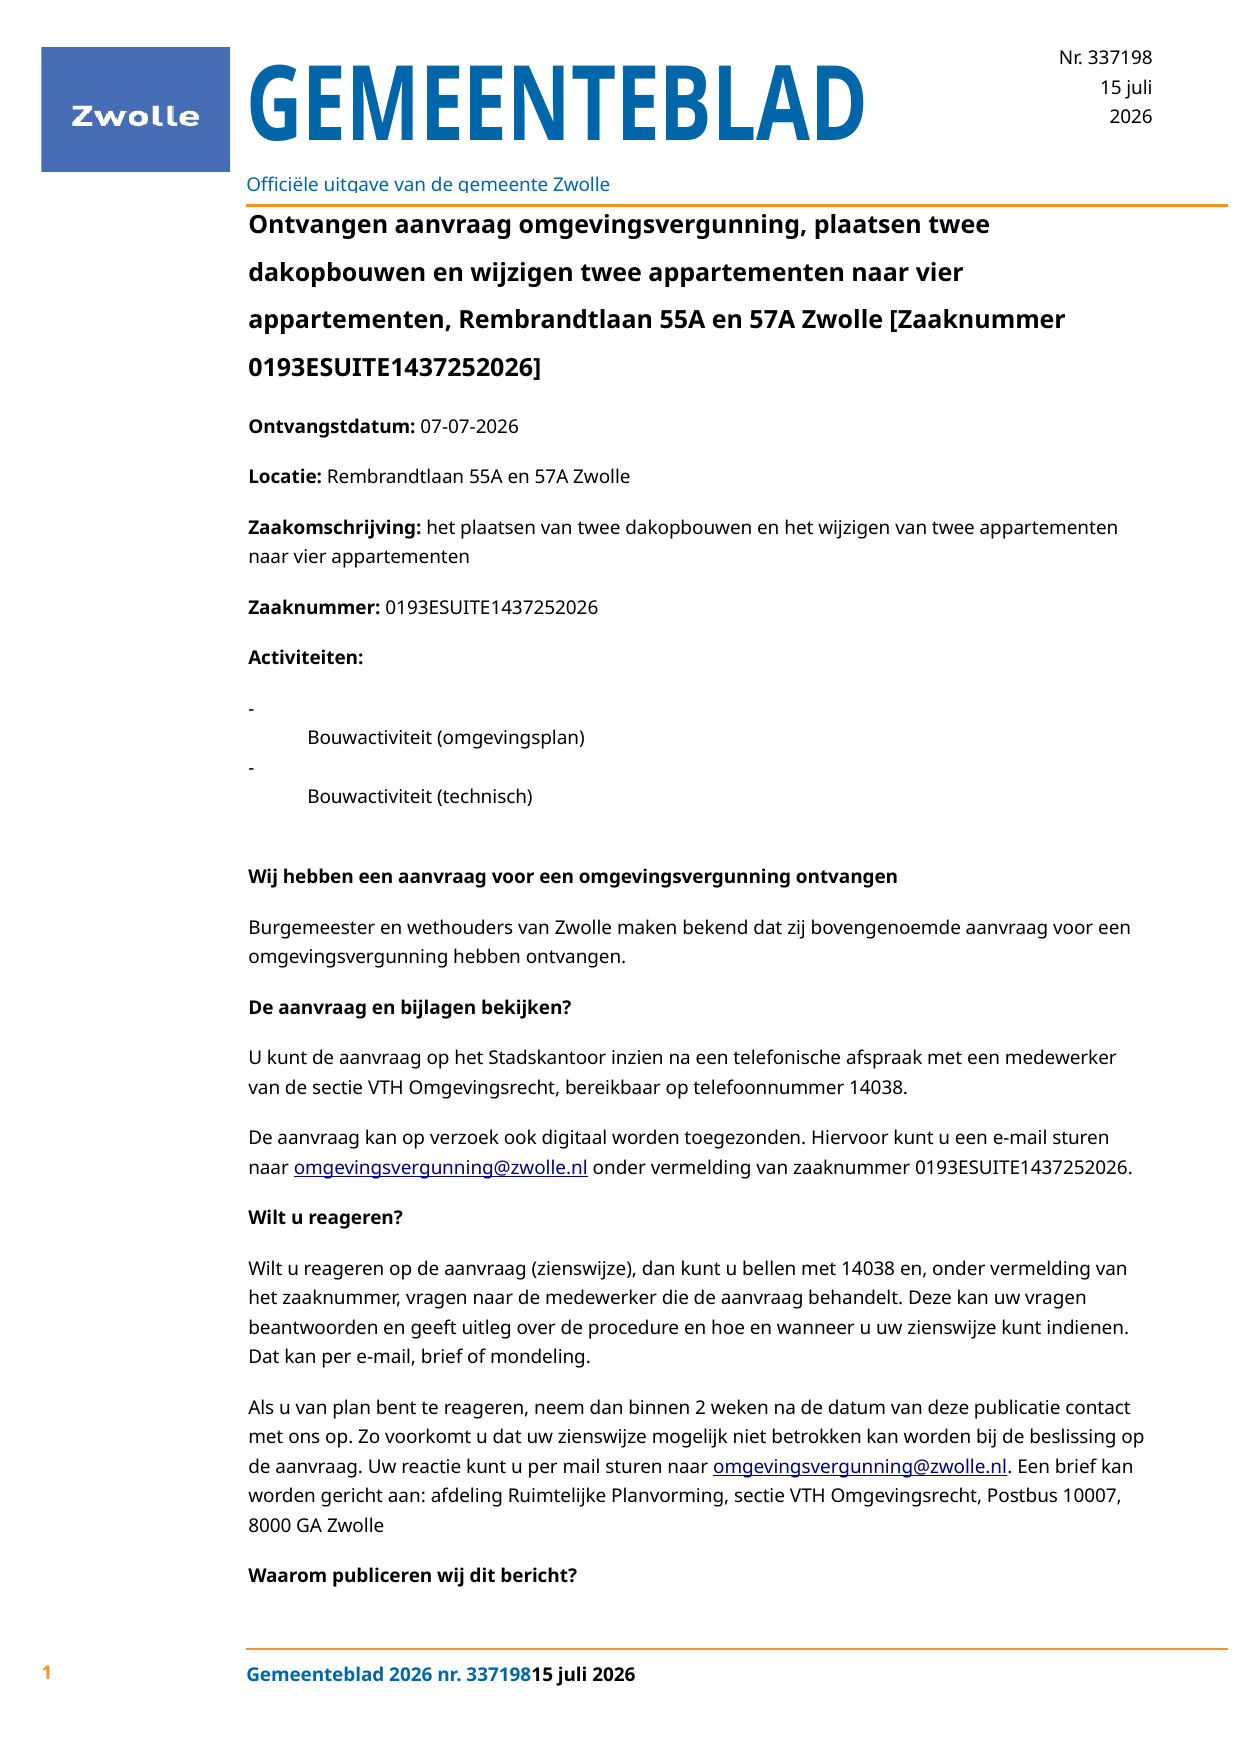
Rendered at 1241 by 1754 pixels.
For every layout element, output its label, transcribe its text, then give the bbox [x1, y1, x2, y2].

text De aanvraag en bijlagen bekijken? [248, 994, 1152, 1020]
text Ontvangen aanvraag omgevingsvergunning, plaatsen twee dakopbouwen en wijzigen twee appartementen naar vier appartementen, Rembrandtlaan 55A en 57A Zwolle [Zaaknummer 0193ESUITE1437252026] [248, 207, 1152, 384]
text Locatie: Rembrandtlaan 55A en 57A Zwolle [248, 463, 1152, 489]
text Zaakomschrijving: het plaatsen van twee dakopbouwen en het wijzigen van twee appartementen naar vier appartementen [248, 514, 1152, 569]
text Activiteiten: [248, 644, 1152, 670]
text Wij hebben een aanvraag voor een omgevingsvergunning ontvangen [248, 863, 1152, 889]
text De aanvraag kan op verzoek ook digitaal worden toegezonden. Hiervoor kunt u een e-mail sturen naar omgevingsvergunning@zwolle.nl onder vermelding van zaaknummer 0193ESUITE1437252026. [248, 1124, 1152, 1180]
text Wilt u reageren? [248, 1204, 1152, 1230]
text Zaaknummer: 0193ESUITE1437252026 [248, 594, 1152, 620]
text U kunt de aanvraag op het Stadskantoor inzien na een telefonische afspraak met een medewerker van de sectie VTH Omgevingsrecht, bereikbaar op telefoonnummer 14038. [248, 1044, 1152, 1100]
text Waarom publiceren wij dit bericht? [248, 1563, 1152, 1588]
text Ontvangstdatum: 07-07-2026 [248, 413, 1152, 439]
list Bouwactiviteit (omgevingsplan) [248, 724, 1152, 750]
text Wilt u reageren op de aanvraag (zienswijze), dan kunt u bellen met 14038 en, onder vermelding van het zaaknummer, vragen naar de medewerker die de aanvraag behandelt. Deze kan uw vragen beantwoorden en geeft uitleg over de procedure en hoe en wanneer u uw zienswijze kunt indienen. Dat kan per e-mail, brief of mondeling. [248, 1255, 1152, 1369]
list Bouwactiviteit (technisch) [248, 783, 1152, 809]
text Als u van plan bent te reageren, neem dan binnen 2 weken na de datum van deze publicatie contact met ons op. Zo voorkomt u dat uw zienswijze mogelijk niet betrokken kan worden bij de beslissing op de aanvraag. Uw reactie kunt u per mail sturen naar omgevingsvergunning@zwolle.nl. Een brief kan worden gericht aan: afdeling Ruimtelijke Planvorming, sectie VTH Omgevingsrecht, Postbus 10007, 8000 GA Zwolle [248, 1394, 1152, 1538]
picture [41, 47, 231, 172]
text Burgemeester en wethouders van Zwolle maken bekend dat zij bovengenoemde aanvraag voor een omgevingsvergunning hebben ontvangen. [248, 914, 1152, 969]
